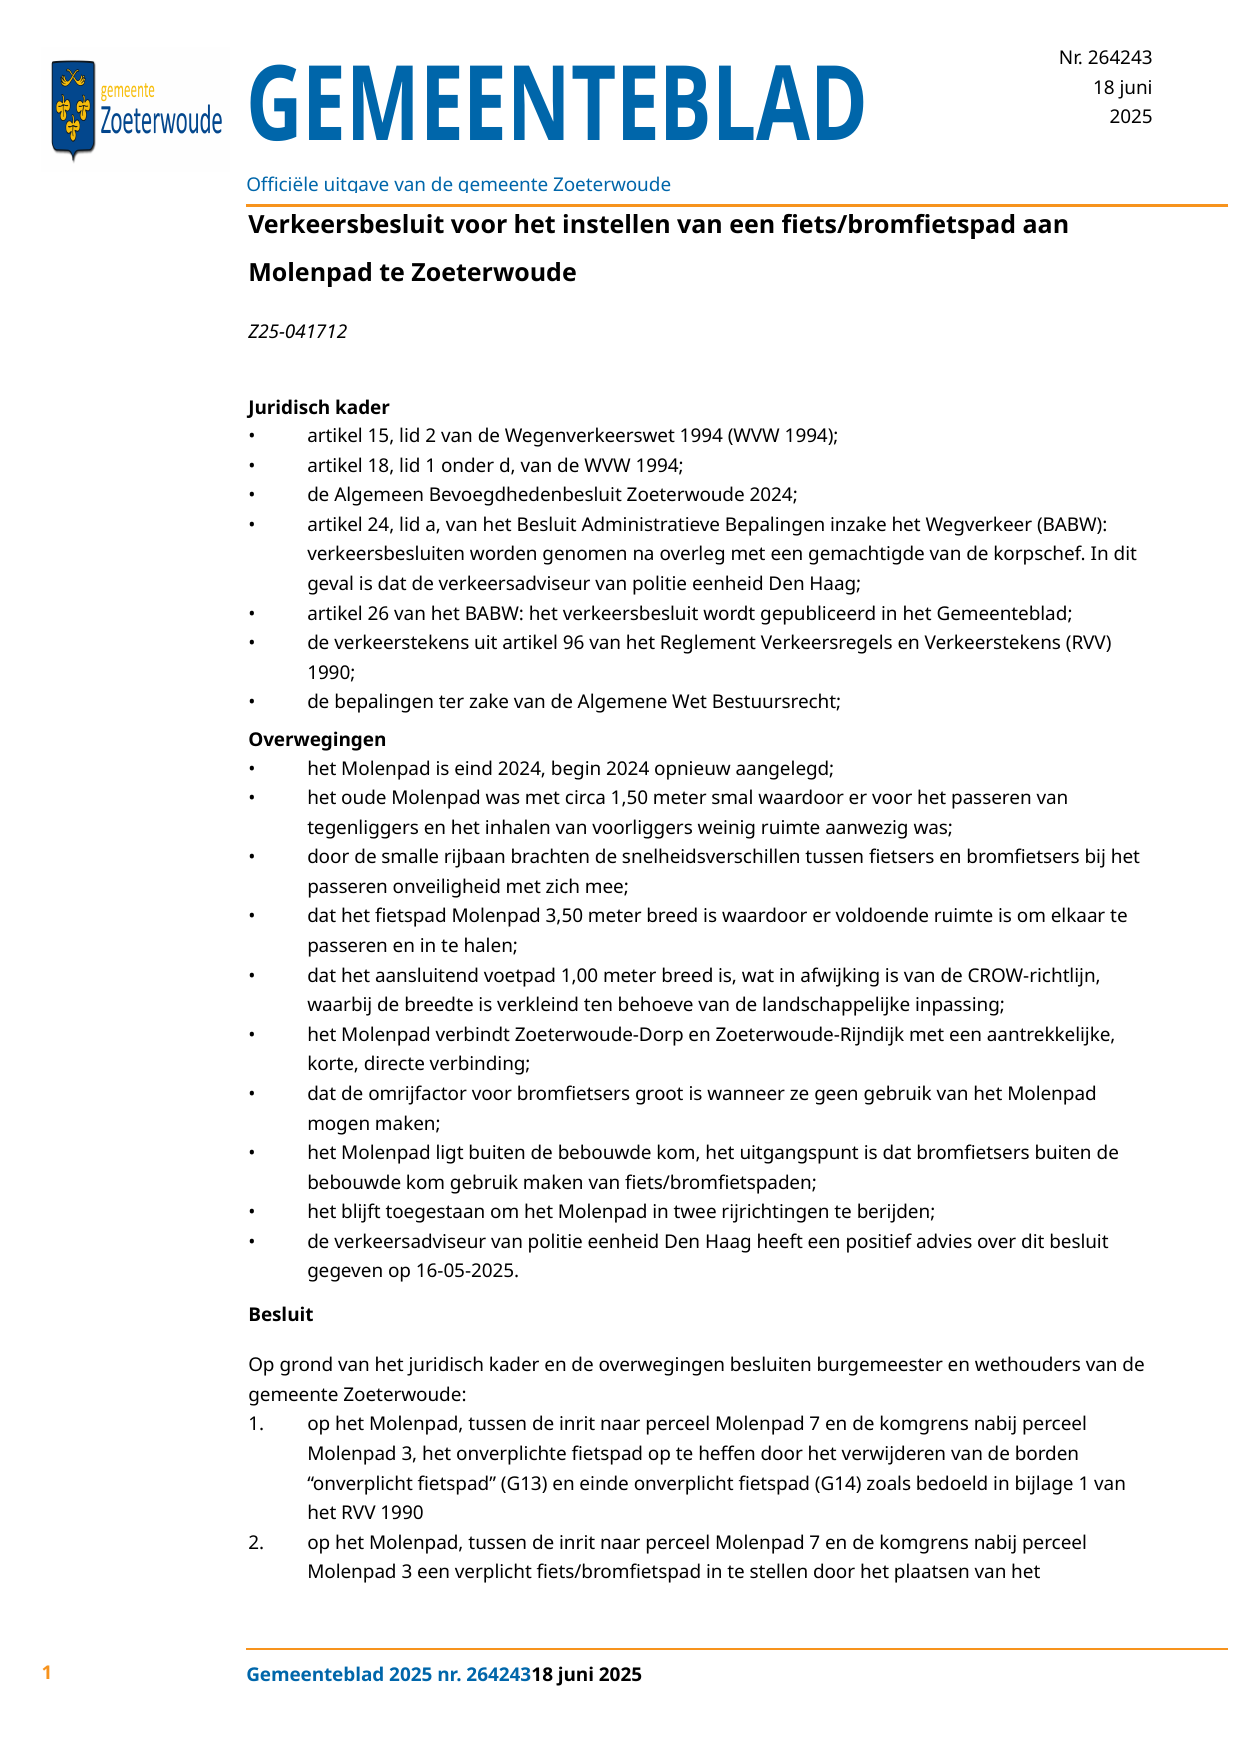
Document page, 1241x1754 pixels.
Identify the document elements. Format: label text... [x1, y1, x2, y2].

text Besluit [248, 1301, 1152, 1327]
list dat het aansluitend voetpad 1,00 meter breed is, wat in afwijking is van de CROW-richtlijn, waarbij de breedte is verkleind ten behoeve van de landschappelijke inpassing; [248, 962, 1152, 1017]
list artikel 26 van het BABW: het verkeersbesluit wordt gepubliceerd in het Gemeenteblad; [248, 600, 1152, 626]
list het oude Molenpad was met circa 1,50 meter smal waardoor er voor het passeren van tegenliggers en het inhalen van voorliggers weinig ruimte aanwezig was; [248, 784, 1152, 840]
list het blijft toegestaan om het Molenpad in twee rijrichtingen te berijden; [248, 1198, 1152, 1224]
picture [41, 47, 231, 172]
list artikel 18, lid 1 onder d, van de WVW 1994; [248, 452, 1152, 478]
list op het Molenpad, tussen de inrit naar perceel Molenpad 7 en de komgrens nabij perceel Molenpad 3 een verplicht fiets/bromfietspad in te stellen door het plaatsen van het [248, 1529, 1152, 1584]
list dat de omrijfactor voor bromfietsers groot is wanneer ze geen gebruik van het Molenpad mogen maken; [248, 1080, 1152, 1136]
text Z25-041712 [248, 318, 1152, 344]
list dat het fietspad Molenpad 3,50 meter breed is waardoor er voldoende ruimte is om elkaar te passeren en in te halen; [248, 903, 1152, 958]
list het Molenpad ligt buiten de bebouwde kom, het uitgangspunt is dat bromfietsers buiten de bebouwde kom gebruik maken van fiets/bromfietspaden; [248, 1139, 1152, 1195]
text Overwegingen [248, 726, 1152, 752]
list de Algemeen Bevoegdhedenbesluit Zoeterwoude 2024; [248, 481, 1152, 507]
text Verkeersbesluit voor het instellen van een fiets/bromfietspad aan Molenpad te Zoeterwoude [248, 207, 1152, 288]
list op het Molenpad, tussen de inrit naar perceel Molenpad 7 en de komgrens nabij perceel Molenpad 3, het onverplichte fietspad op te heffen door het verwijderen van de borden “onverplicht fietspad” (G13) en einde onverplicht fietspad (G14) zoals bedoeld in bijlage 1 van het RVV 1990 [248, 1411, 1152, 1525]
list het Molenpad verbindt Zoeterwoude-Dorp en Zoeterwoude-Rijndijk met een aantrekkelijke, korte, directe verbinding; [248, 1021, 1152, 1076]
list artikel 15, lid 2 van de Wegenverkeerswet 1994 (WVW 1994); [248, 422, 1152, 448]
list artikel 24, lid a, van het Besluit Administratieve Bepalingen inzake het Wegverkeer (BABW): verkeersbesluiten worden genomen na overleg met een gemachtigde van de korpschef. In dit geval is dat de verkeersadviseur van politie eenheid Den Haag; [248, 511, 1152, 596]
list door de smalle rijbaan brachten de snelheidsverschillen tussen fietsers en bromfietsers bij het passeren onveiligheid met zich mee; [248, 843, 1152, 899]
list de bepalingen ter zake van de Algemene Wet Bestuursrecht; [248, 688, 1152, 714]
text Juridisch kader [248, 394, 1152, 420]
list de verkeersadviseur van politie eenheid Den Haag heeft een positief advies over dit besluit gegeven op 16-05-2025. [248, 1228, 1152, 1283]
text Op grond van het juridisch kader en de overwegingen besluiten burgemeester en wethouders van de gemeente Zoeterwoude: [248, 1351, 1152, 1407]
list de verkeerstekens uit artikel 96 van het Reglement Verkeersregels en Verkeerstekens (RVV) 1990; [248, 629, 1152, 685]
list het Molenpad is eind 2024, begin 2024 opnieuw aangelegd; [248, 755, 1152, 781]
